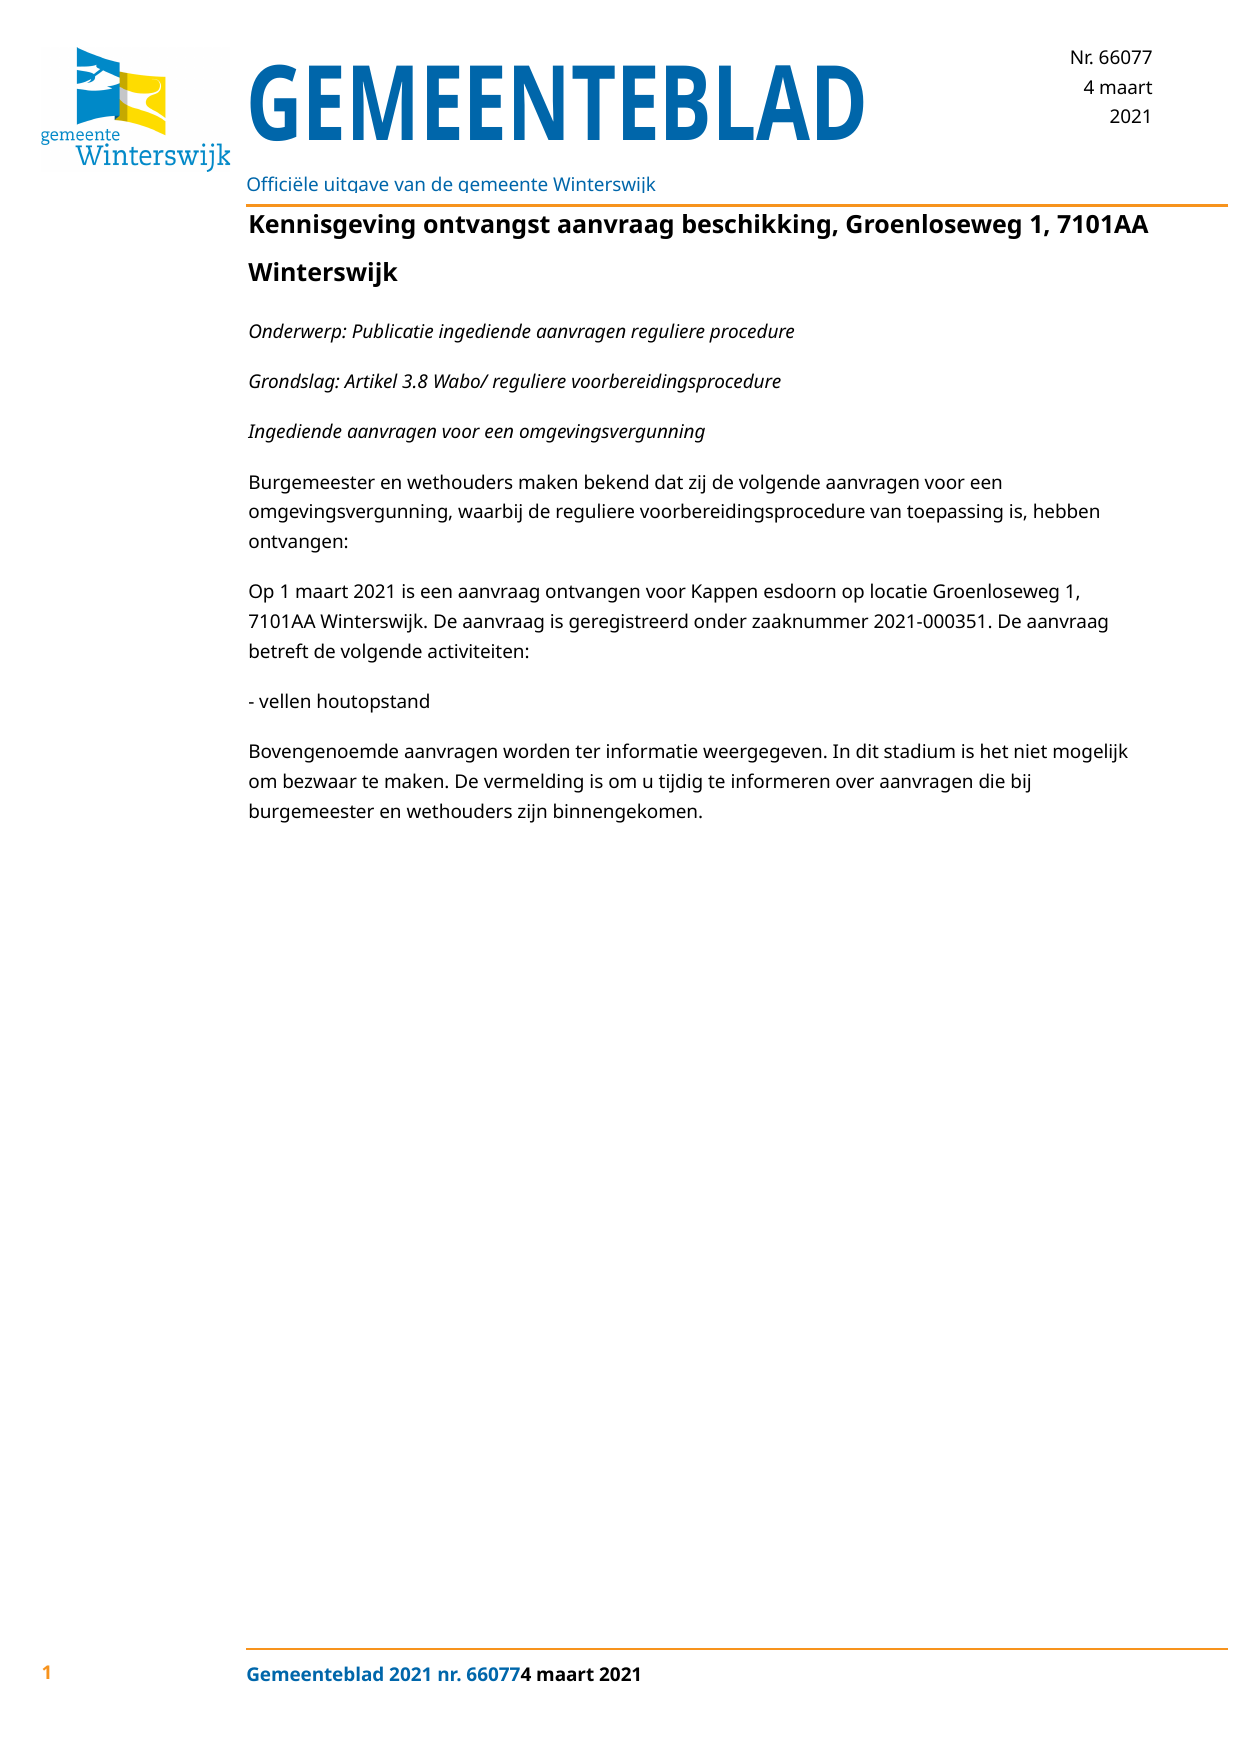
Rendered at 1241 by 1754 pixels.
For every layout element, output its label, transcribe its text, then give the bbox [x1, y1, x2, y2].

text - vellen houtopstand [248, 688, 1152, 714]
text Op 1 maart 2021 is een aanvraag ontvangen voor Kappen esdoorn op locatie Groenloseweg 1, 7101AA Winterswijk. De aanvraag is geregistreerd onder zaaknummer 2021-000351. De aanvraag betreft de volgende activiteiten: [248, 579, 1152, 664]
text Onderwerp: Publicatie ingediende aanvragen reguliere procedure [248, 318, 1152, 344]
text Kennisgeving ontvangst aanvraag beschikking, Groenloseweg 1, 7101AA Winterswijk [248, 207, 1152, 288]
text Bovengenoemde aanvragen worden ter informatie weergegeven. In dit stadium is het niet mogelijk om bezwaar te maken. De vermelding is om u tijdig te informeren over aanvragen die bij burgemeester en wethouders zijn binnengekomen. [248, 739, 1152, 824]
text Burgemeester en wethouders maken bekend dat zij de volgende aanvragen voor een omgevingsvergunning, waarbij de reguliere voorbereidingsprocedure van toepassing is, hebben ontvangen: [248, 469, 1152, 554]
text Ingediende aanvragen voor een omgevingsvergunning [248, 419, 1152, 444]
picture [41, 47, 231, 172]
picture [225, 153, 231, 162]
text Grondslag: Artikel 3.8 Wabo/ reguliere voorbereidingsprocedure [248, 368, 1152, 394]
